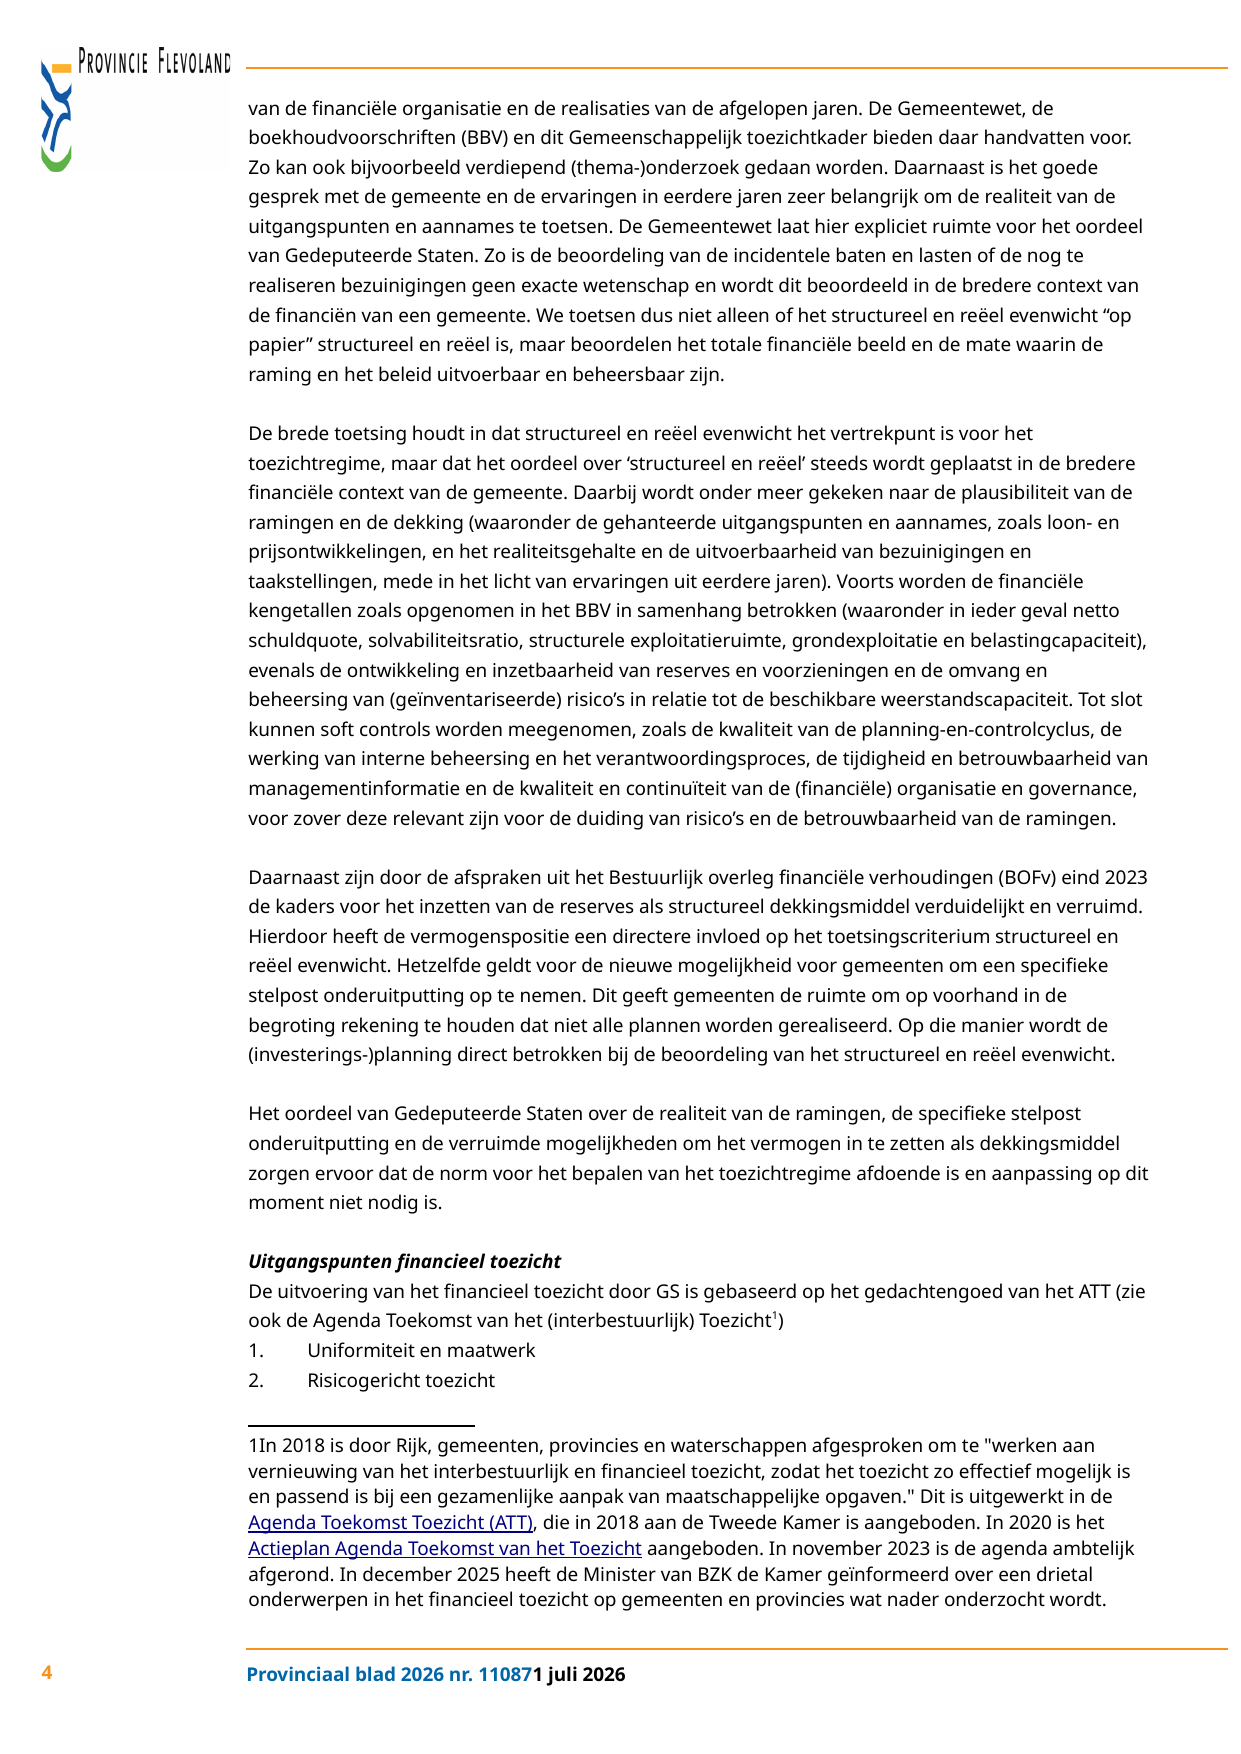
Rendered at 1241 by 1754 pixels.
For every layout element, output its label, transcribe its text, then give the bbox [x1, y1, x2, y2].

text De uitvoering van het financieel toezicht door GS is gebaseerd op het gedachtengoed van het ATT (zie ook de Agenda Toekomst van het (interbestuurlijk) Toezicht) [248, 1278, 1152, 1333]
text Daarnaast zijn door de afspraken uit het Bestuurlijk overleg financiële verhoudingen (BOFv) eind 2023 de kaders voor het inzetten van de reserves als structureel dekkingsmiddel verduidelijkt en verruimd. Hierdoor heeft de vermogenspositie een directere invloed op het toetsingscriterium structureel en reëel evenwicht. Hetzelfde geldt voor de nieuwe mogelijkheid voor gemeenten om een specifieke stelpost onderuitputting op te nemen. Dit geeft gemeenten de ruimte om op voorhand in de begroting rekening te houden dat niet alle plannen worden gerealiseerd. Op die manier wordt de (investerings-)planning direct betrokken bij de beoordeling van het structureel en reëel evenwicht. [248, 864, 1152, 1067]
picture [41, 47, 231, 172]
text Het oordeel van Gedeputeerde Staten over de realiteit van de ramingen, de specifieke stelpost onderuitputting en de verruimde mogelijkheden om het vermogen in te zetten als dekkingsmiddel zorgen ervoor dat de norm voor het bepalen van het toezichtregime afdoende is en aanpassing op dit moment niet nodig is. [248, 1101, 1152, 1215]
list Uniformiteit en maatwerk [248, 1337, 1152, 1363]
text van de financiële organisatie en de realisaties van de afgelopen jaren. De Gemeentewet, de boekhoudvoorschriften (BBV) en dit Gemeenschappelijk toezichtkader bieden daar handvatten voor. Zo kan ook bijvoorbeeld verdiepend (thema-)onderzoek gedaan worden. Daarnaast is het goede gesprek met de gemeente en de ervaringen in eerdere jaren zeer belangrijk om de realiteit van de uitgangspunten en aannames te toetsen. De Gemeentewet laat hier expliciet ruimte voor het oordeel van Gedeputeerde Staten. Zo is de beoordeling van de incidentele baten en lasten of de nog te realiseren bezuinigingen geen exacte wetenschap en wordt dit beoordeeld in de bredere context van de financiën van een gemeente. We toetsen dus niet alleen of het structureel en reëel evenwicht “op papier” structureel en reëel is, maar beoordelen het totale financiële beeld en de mate waarin de raming en het beleid uitvoerbaar en beheersbaar zijn. [248, 95, 1152, 387]
text In 2018 is door Rijk, gemeenten, provincies en waterschappen afgesproken om te "werken aan vernieuwing van het interbestuurlijk en financieel toezicht, zodat het toezicht zo effectief mogelijk is en passend is bij een gezamenlijke aanpak van maatschappelijke opgaven." Dit is uitgewerkt in de Agenda Toekomst Toezicht (ATT), die in 2018 aan de Tweede Kamer is aangeboden. In 2020 is het Actieplan Agenda Toekomst van het Toezicht aangeboden. In november 2023 is de agenda ambtelijk afgerond. In december 2025 heeft de Minister van BZK de Kamer geïnformeerd over een drietal onderwerpen in het financieel toezicht op gemeenten en provincies wat nader onderzocht wordt. [248, 1432, 1152, 1612]
text Uitgangspunten financieel toezicht [248, 1248, 1152, 1274]
text De brede toetsing houdt in dat structureel en reëel evenwicht het vertrekpunt is voor het toezichtregime, maar dat het oordeel over ‘structureel en reëel’ steeds wordt geplaatst in de bredere financiële context van de gemeente. Daarbij wordt onder meer gekeken naar de plausibiliteit van de ramingen en de dekking (waaronder de gehanteerde uitgangspunten en aannames, zoals loon- en prijsontwikkelingen, en het realiteitsgehalte en de uitvoerbaarheid van bezuinigingen en taakstellingen, mede in het licht van ervaringen uit eerdere jaren). Voorts worden de financiële kengetallen zoals opgenomen in het BBV in samenhang betrokken (waaronder in ieder geval netto schuldquote, solvabiliteitsratio, structurele exploitatieruimte, grondexploitatie en belastingcapaciteit), evenals de ontwikkeling en inzetbaarheid van reserves en voorzieningen en de omvang en beheersing van (geïnventariseerde) risico’s in relatie tot de beschikbare weerstandscapaciteit. Tot slot kunnen soft controls worden meegenomen, zoals de kwaliteit van de planning-en-controlcyclus, de werking van interne beheersing en het verantwoordingsproces, de tijdigheid en betrouwbaarheid van managementinformatie en de kwaliteit en continuïteit van de (financiële) organisatie en governance, voor zover deze relevant zijn voor de duiding van risico’s en de betrouwbaarheid van de ramingen. [248, 420, 1152, 831]
list Risicogericht toezicht [248, 1367, 1152, 1393]
